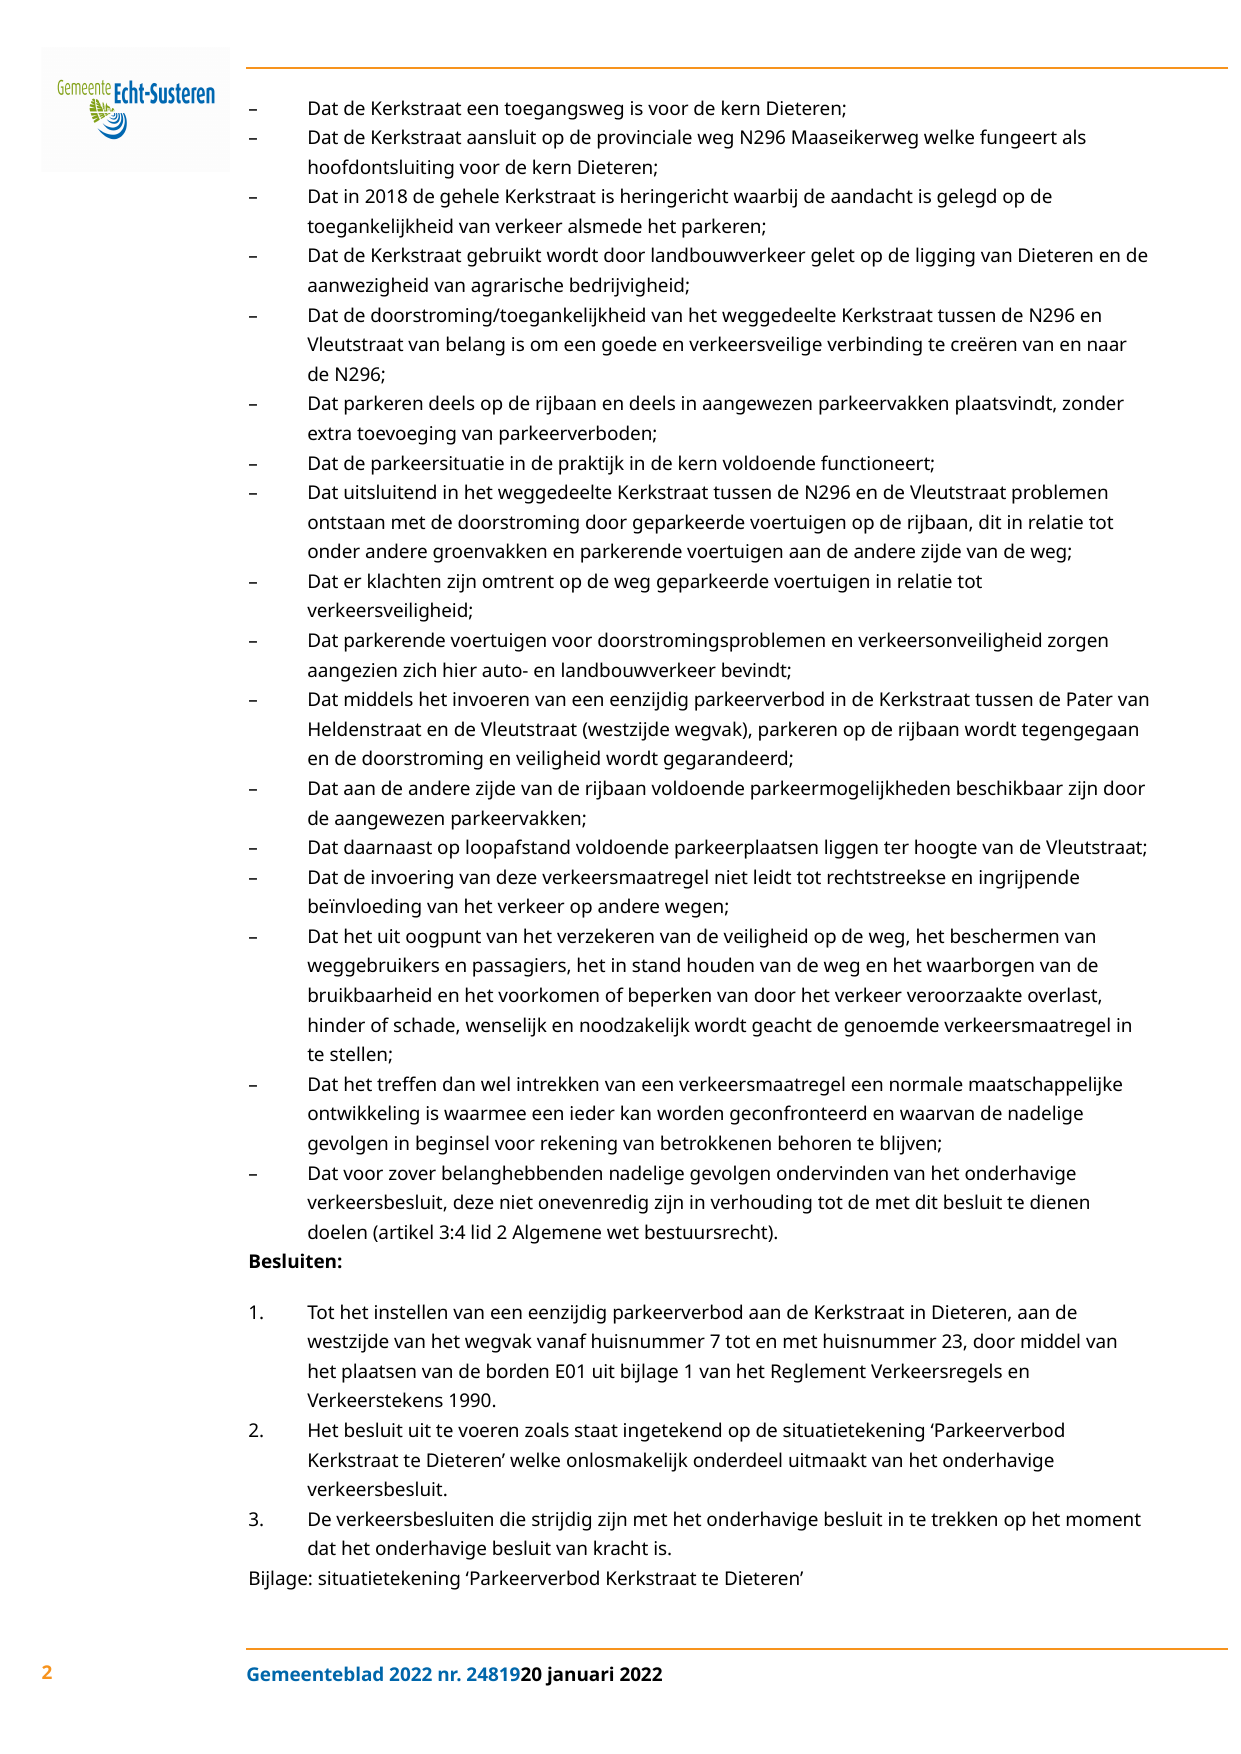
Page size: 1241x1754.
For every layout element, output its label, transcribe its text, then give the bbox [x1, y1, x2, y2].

text Bijlage: situatietekening ‘Parkeerverbod Kerkstraat te Dieteren’ [248, 1565, 1152, 1591]
list Dat het treffen dan wel intrekken van een verkeersmaatregel een normale maatschappelijke ontwikkeling is waarmee een ieder kan worden geconfronteerd en waarvan de nadelige gevolgen in beginsel voor rekening van betrokkenen behoren te blijven; [248, 1071, 1152, 1156]
list De verkeersbesluiten die strijdig zijn met het onderhavige besluit in te trekken op het moment dat het onderhavige besluit van kracht is. [248, 1506, 1152, 1561]
list Dat middels het invoeren van een eenzijdig parkeerverbod in de Kerkstraat tussen de Pater van Heldenstraat en de Vleutstraat (westzijde wegvak), parkeren op de rijbaan wordt tegengegaan en de doorstroming en veiligheid wordt gegarandeerd; [248, 686, 1152, 771]
list Dat de parkeersituatie in de praktijk in de kern voldoende functioneert; [248, 450, 1152, 476]
list Dat de Kerkstraat aansluit op de provinciale weg N296 Maaseikerweg welke fungeert als hoofdontsluiting voor de kern Dieteren; [248, 124, 1152, 180]
picture [41, 47, 231, 172]
list Dat voor zover belanghebbenden nadelige gevolgen ondervinden van het onderhavige verkeersbesluit, deze niet onevenredig zijn in verhouding tot de met dit besluit te dienen doelen (artikel 3:4 lid 2 Algemene wet bestuursrecht). [248, 1160, 1152, 1245]
list Dat daarnaast op loopafstand voldoende parkeerplaatsen liggen ter hoogte van de Vleutstraat; [248, 834, 1152, 860]
list Dat de Kerkstraat een toegangsweg is voor de kern Dieteren; [248, 95, 1152, 121]
list Dat parkerende voertuigen voor doorstromingsproblemen en verkeersonveiligheid zorgen aangezien zich hier auto- en landbouwverkeer bevindt; [248, 627, 1152, 683]
list Tot het instellen van een eenzijdig parkeerverbod aan de Kerkstraat in Dieteren, aan de westzijde van het wegvak vanaf huisnummer 7 tot en met huisnummer 23, door middel van het plaatsen van de borden E01 uit bijlage 1 van het Reglement Verkeersregels en Verkeerstekens 1990. [248, 1299, 1152, 1413]
list Het besluit uit te voeren zoals staat ingetekend op de situatietekening ‘Parkeerverbod Kerkstraat te Dieteren’ welke onlosmakelijk onderdeel uitmaakt van het onderhavige verkeersbesluit. [248, 1417, 1152, 1502]
list Dat uitsluitend in het weggedeelte Kerkstraat tussen de N296 en de Vleutstraat problemen ontstaan met de doorstroming door geparkeerde voertuigen op de rijbaan, dit in relatie tot onder andere groenvakken en parkerende voertuigen aan de andere zijde van de weg; [248, 479, 1152, 564]
list Dat er klachten zijn omtrent op de weg geparkeerde voertuigen in relatie tot verkeersveiligheid; [248, 568, 1152, 623]
text Besluiten: [248, 1248, 1152, 1274]
list Dat in 2018 de gehele Kerkstraat is heringericht waarbij de aandacht is gelegd op de toegankelijkheid van verkeer alsmede het parkeren; [248, 183, 1152, 239]
list Dat het uit oogpunt van het verzekeren van de veiligheid op de weg, het beschermen van weggebruikers en passagiers, het in stand houden van de weg en het waarborgen van de bruikbaarheid en het voorkomen of beperken van door het verkeer veroorzaakte overlast, hinder of schade, wenselijk en noodzakelijk wordt geacht de genoemde verkeersmaatregel in te stellen; [248, 923, 1152, 1067]
list Dat de Kerkstraat gebruikt wordt door landbouwverkeer gelet op de ligging van Dieteren en de aanwezigheid van agrarische bedrijvigheid; [248, 243, 1152, 298]
list Dat de invoering van deze verkeersmaatregel niet leidt tot rechtstreekse en ingrijpende beïnvloeding van het verkeer op andere wegen; [248, 864, 1152, 919]
list Dat de doorstroming/toegankelijkheid van het weggedeelte Kerkstraat tussen de N296 en Vleutstraat van belang is om een goede en verkeersveilige verbinding te creëren van en naar de N296; [248, 302, 1152, 387]
list Dat aan de andere zijde van de rijbaan voldoende parkeermogelijkheden beschikbaar zijn door de aangewezen parkeervakken; [248, 775, 1152, 831]
list Dat parkeren deels op de rijbaan en deels in aangewezen parkeervakken plaatsvindt, zonder extra toevoeging van parkeerverboden; [248, 391, 1152, 446]
